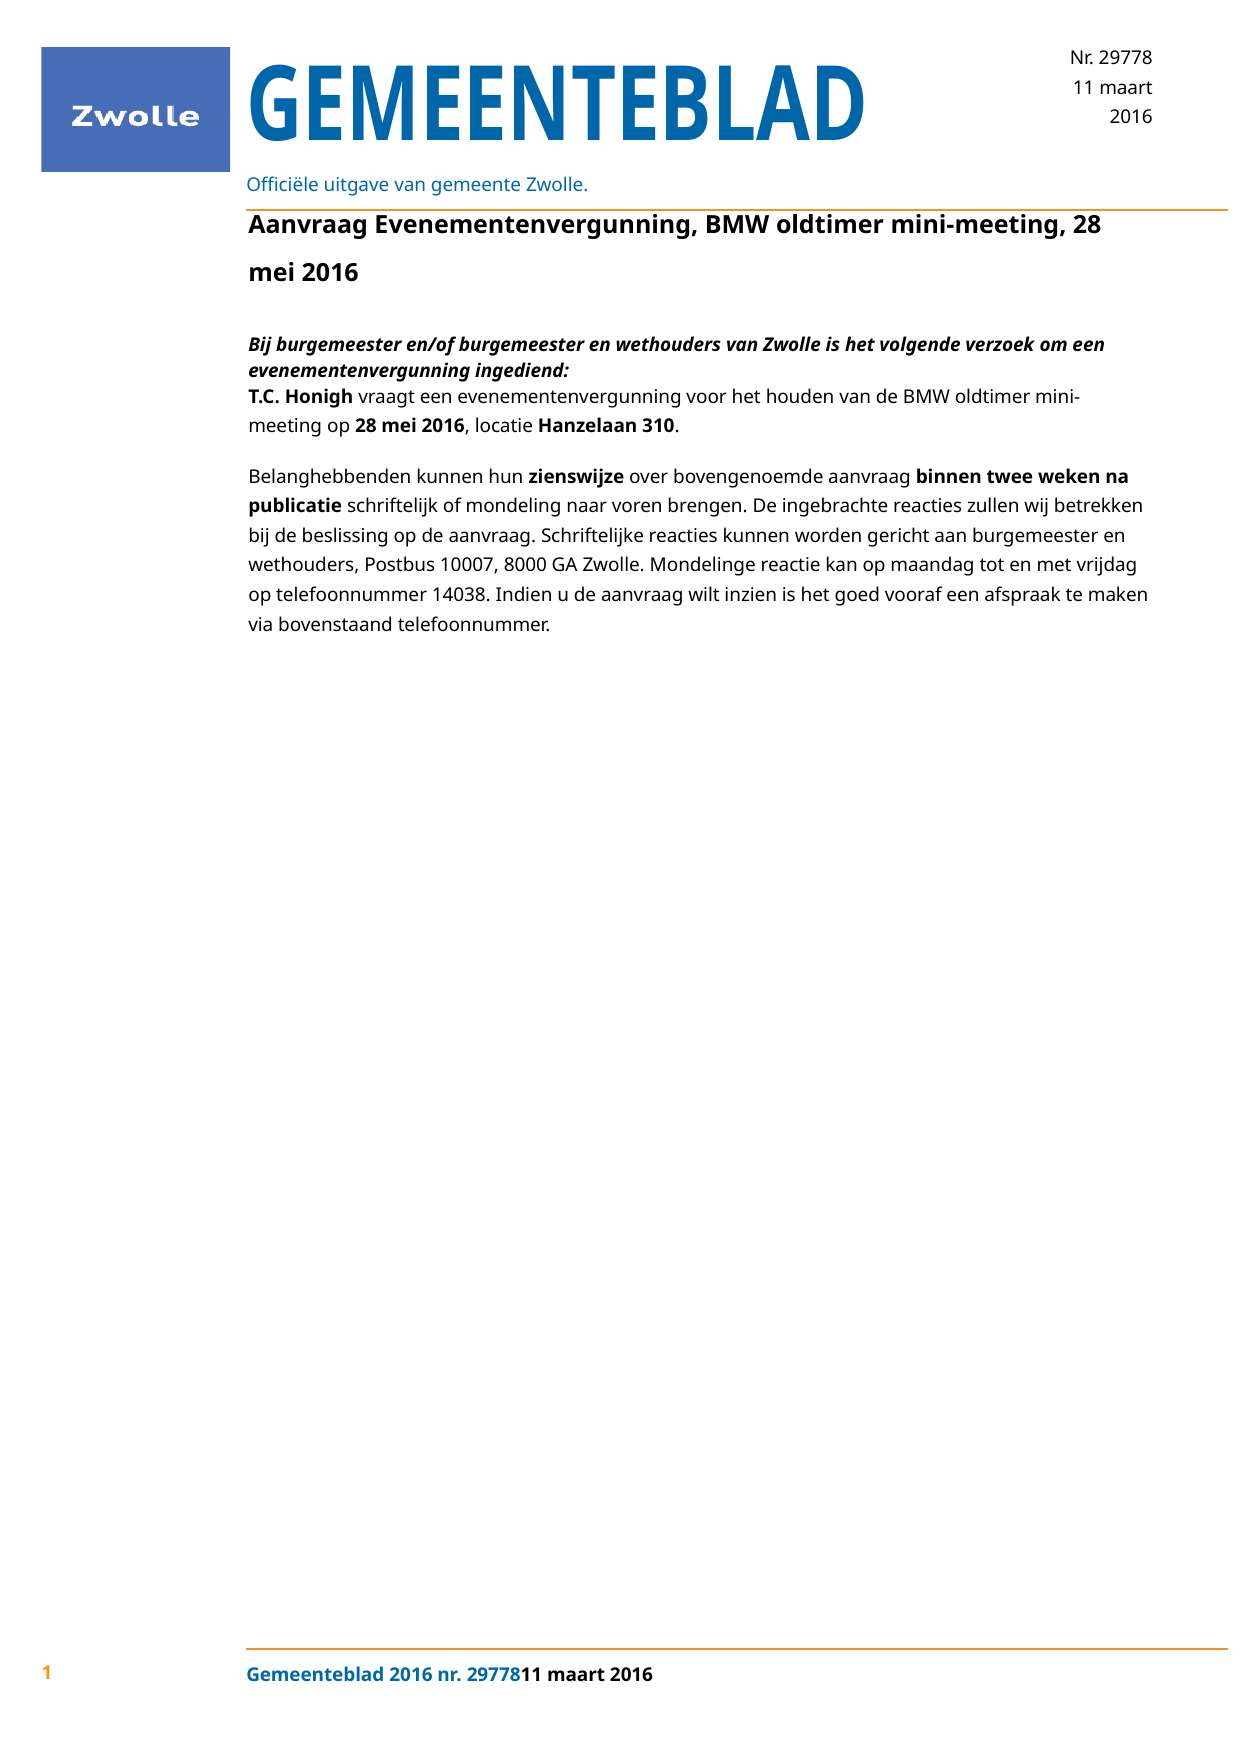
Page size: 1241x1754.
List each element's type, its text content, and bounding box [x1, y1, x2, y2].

text T.C. Honigh vraagt een evenementenvergunning voor het houden van de BMW oldtimer mini-meeting op 28 mei 2016, locatie Hanzelaan 310. [248, 383, 1152, 438]
text Belanghebbenden kunnen hun zienswijze over bovengenoemde aanvraag binnen twee weken na publicatie schriftelijk of mondeling naar voren brengen. De ingebrachte reacties zullen wij betrekken bij de beslissing op de aanvraag. Schriftelijke reacties kunnen worden gericht aan burgemeester en wethouders, Postbus 10007, 8000 GA Zwolle. Mondelinge reactie kan op maandag tot en met vrijdag op telefoonnummer 14038. Indien u de aanvraag wilt inzien is het goed vooraf een afspraak te maken via bovenstaand telefoonnummer. [248, 463, 1152, 637]
text Bij burgemeester en/of burgemeester en wethouders van Zwolle is het volgende verzoek om een evenementenvergunning ingediend: [248, 331, 1152, 383]
picture [41, 47, 231, 172]
text Aanvraag Evenementenvergunning, BMW oldtimer mini-meeting, 28 mei 2016 [248, 211, 1152, 288]
